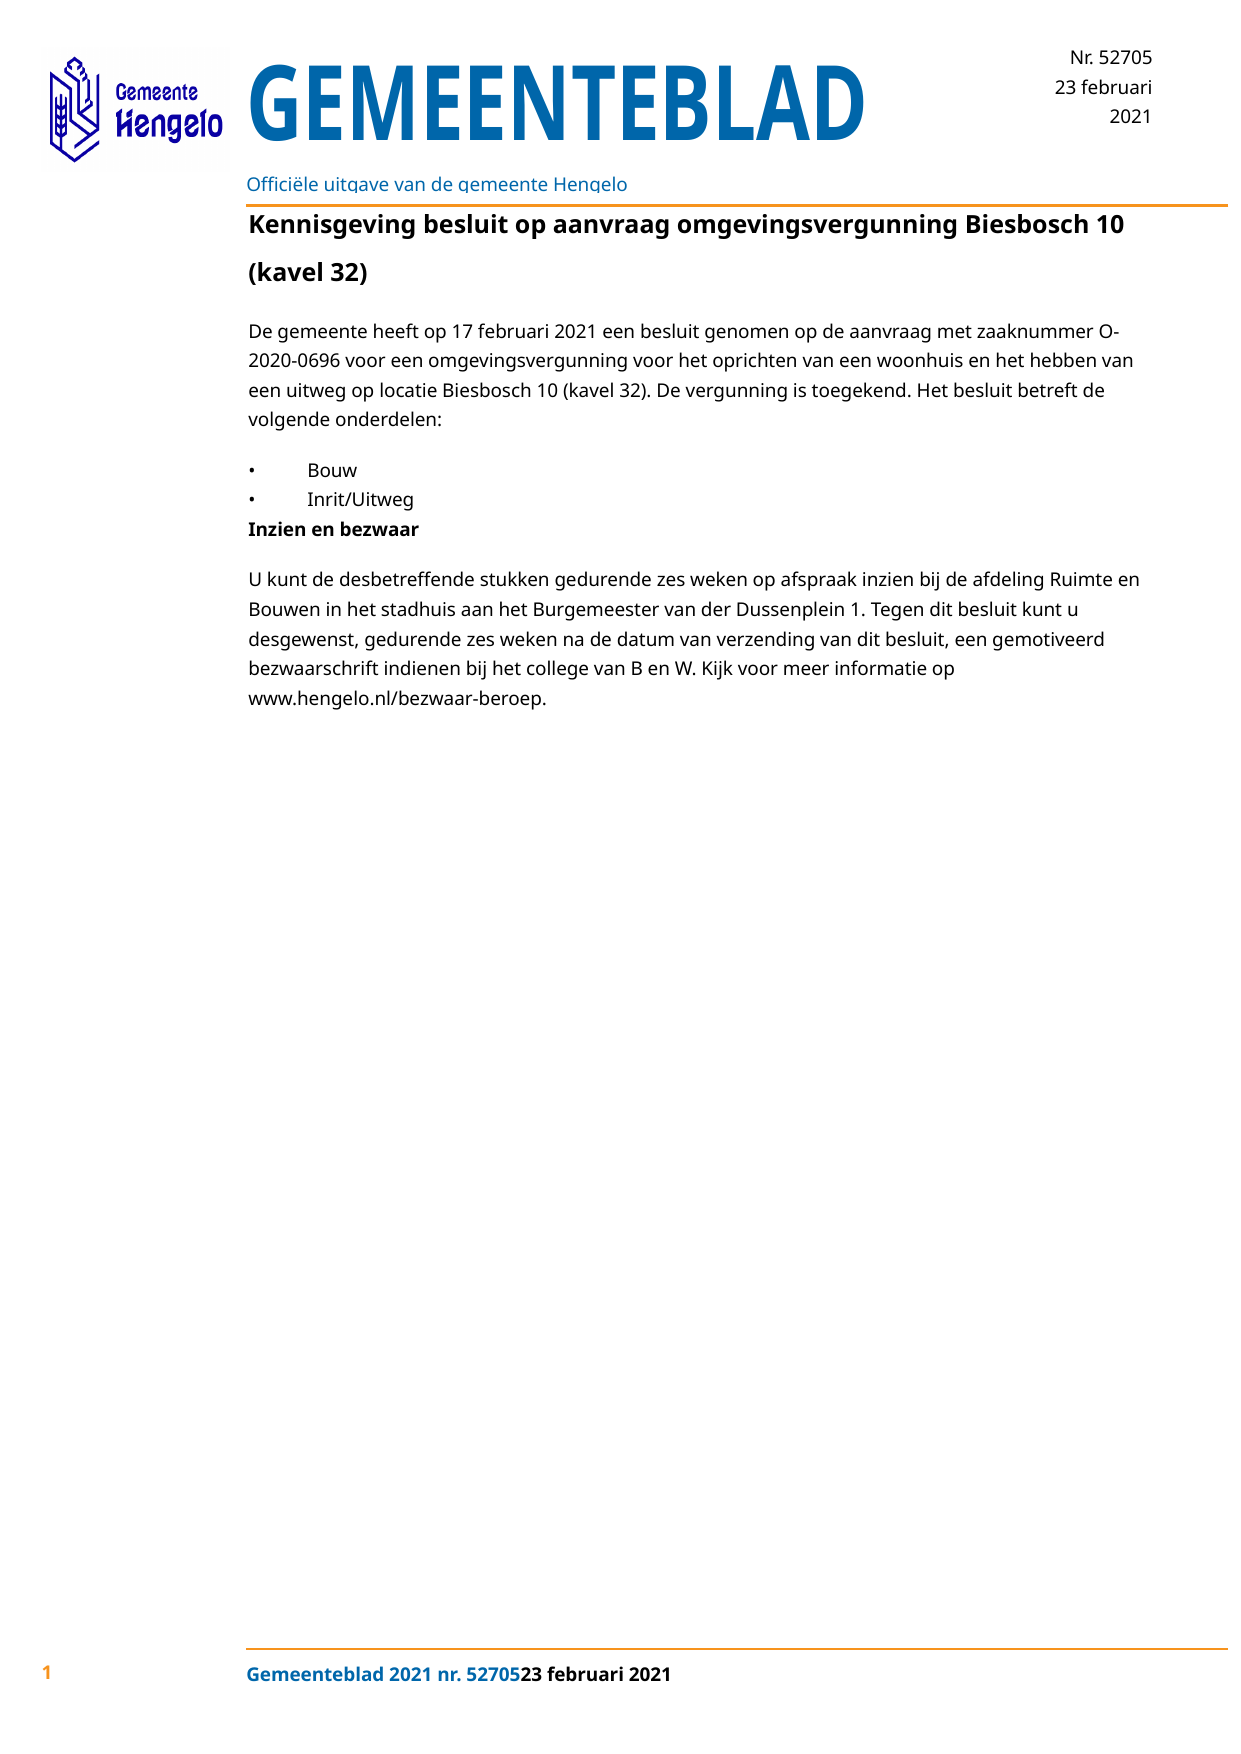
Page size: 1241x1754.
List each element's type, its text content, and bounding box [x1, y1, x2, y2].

list Inrit/Uitweg [248, 487, 1152, 512]
text Inzien en bezwaar [248, 516, 1152, 542]
text Kennisgeving besluit op aanvraag omgevingsvergunning Biesbosch 10 (kavel 32) [248, 207, 1152, 288]
picture [41, 47, 231, 172]
list Bouw [248, 457, 1152, 483]
text De gemeente heeft op 17 februari 2021 een besluit genomen op de aanvraag met zaaknummer O-2020-0696 voor een omgevingsvergunning voor het oprichten van een woonhuis en het hebben van een uitweg op locatie Biesbosch 10 (kavel 32). De vergunning is toegekend. Het besluit betreft de volgende onderdelen: [248, 318, 1152, 432]
text U kunt de desbetreffende stukken gedurende zes weken op afspraak inzien bij de afdeling Ruimte en Bouwen in het stadhuis aan het Burgemeester van der Dussenplein 1. Tegen dit besluit kunt u desgewenst, gedurende zes weken na de datum van verzending van dit besluit, een gemotiveerd bezwaarschrift indienen bij het college van B en W. Kijk voor meer informatie op www.hengelo.nl/bezwaar-beroep. [248, 567, 1152, 711]
